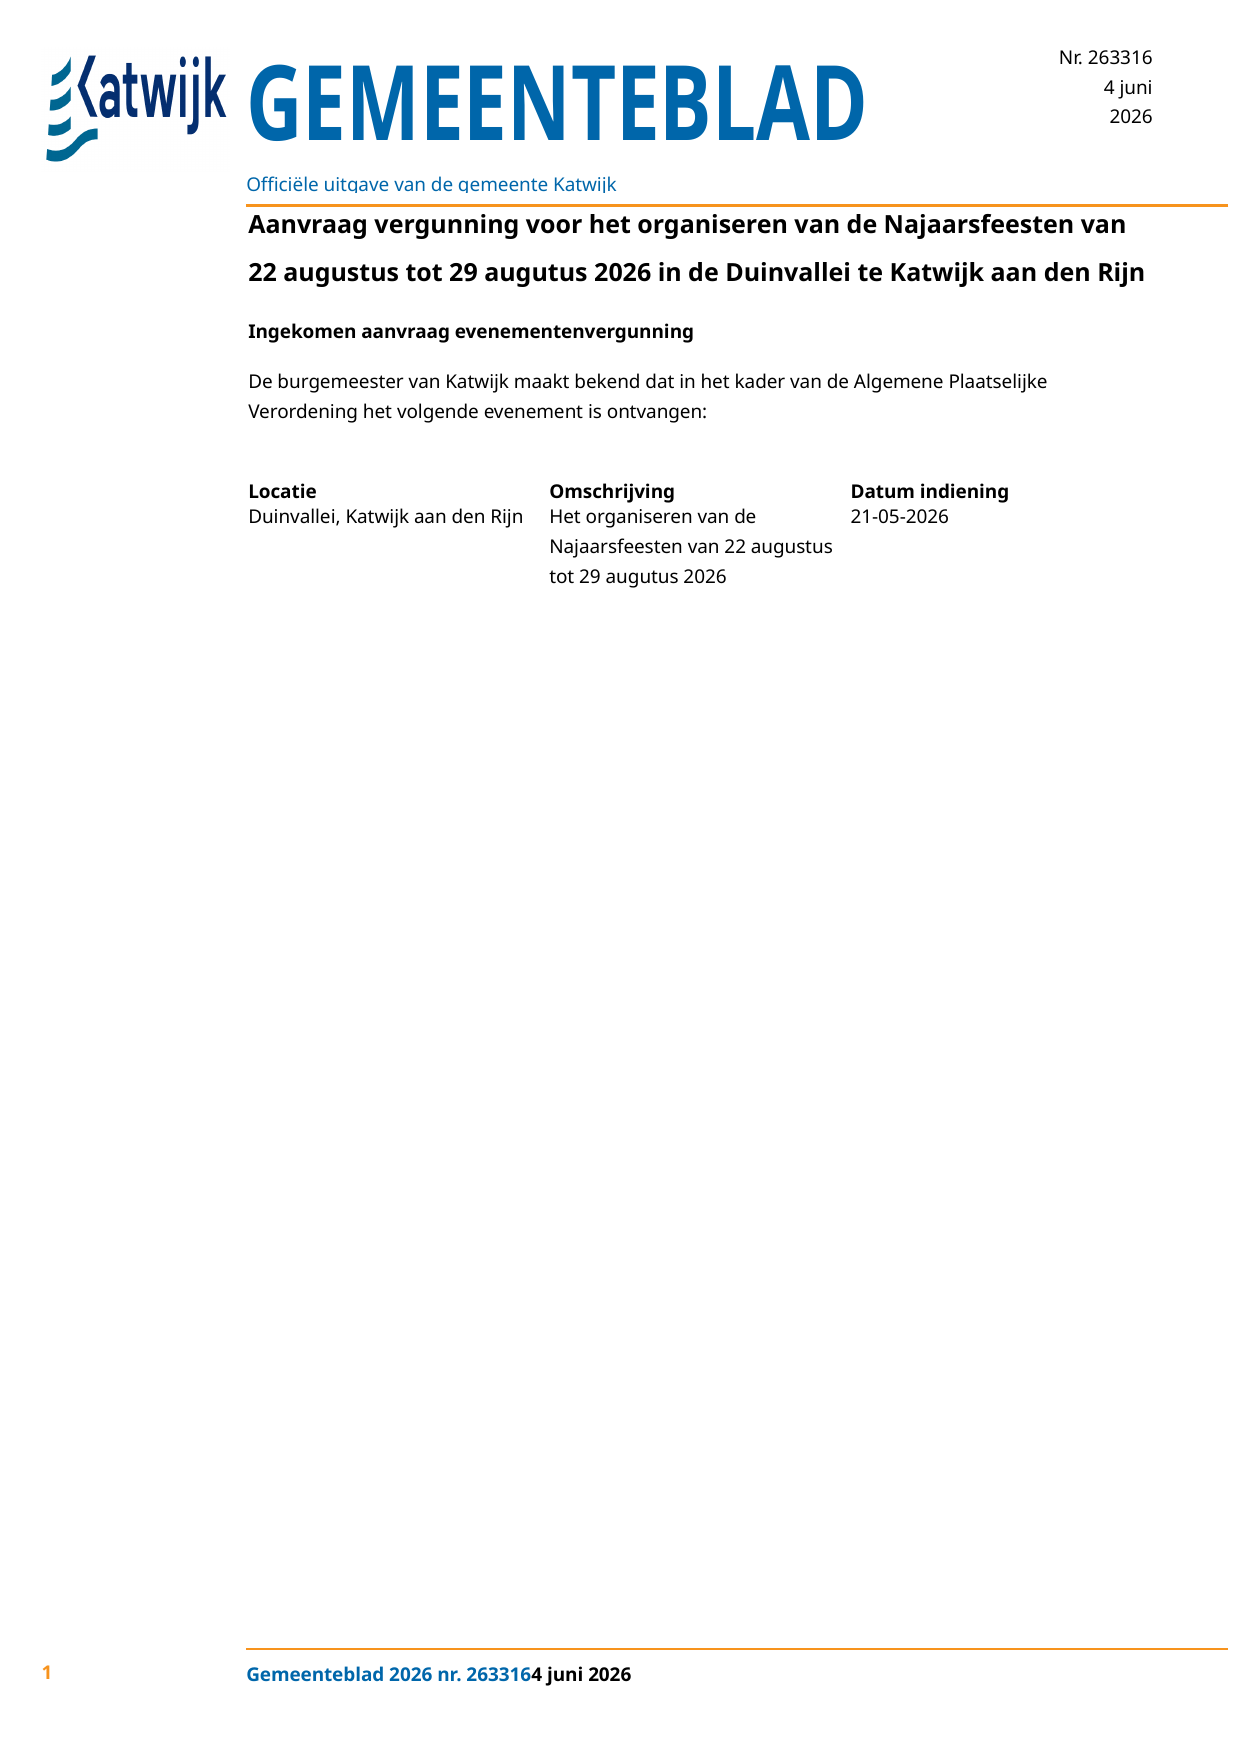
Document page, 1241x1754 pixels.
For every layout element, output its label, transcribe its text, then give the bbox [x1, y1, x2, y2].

table_header Omschrijving [549, 478, 850, 504]
table_header Datum indiening [850, 478, 1152, 504]
table_header Locatie [248, 478, 549, 504]
table_cell 21-05-2026 [850, 504, 1152, 589]
text Ingekomen aanvraag evenementenvergunning [248, 318, 1152, 344]
picture [41, 47, 231, 172]
table_cell Het organiseren van de Najaarsfeesten van 22 augustus tot 29 augutus 2026 [549, 504, 850, 589]
text De burgemeester van Katwijk maakt bekend dat in het kader van de Algemene Plaatselijke Verordening het volgende evenement is ontvangen: [248, 368, 1152, 424]
text Aanvraag vergunning voor het organiseren van de Najaarsfeesten van 22 augustus tot 29 augutus 2026 in de Duinvallei te Katwijk aan den Rijn [248, 207, 1152, 288]
table_cell Duinvallei, Katwijk aan den Rijn [248, 504, 549, 589]
